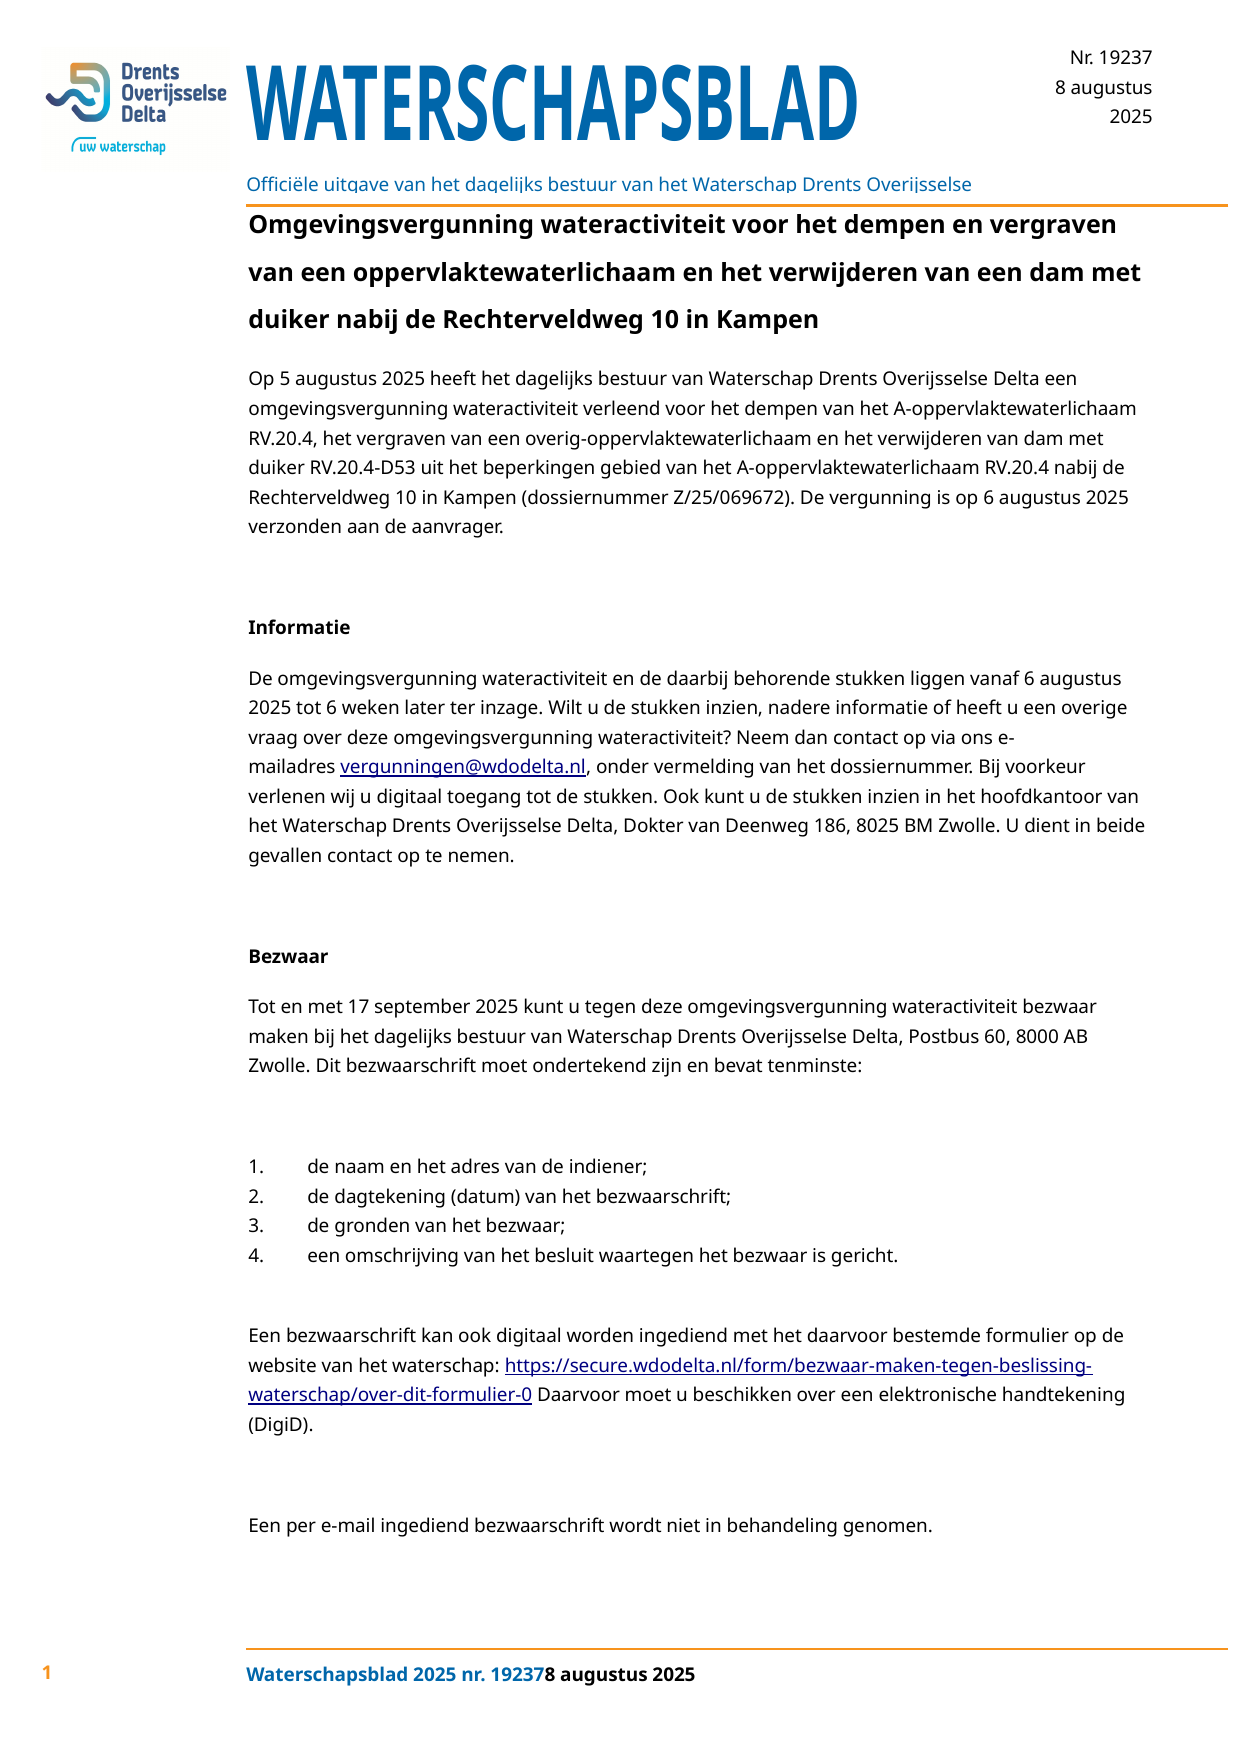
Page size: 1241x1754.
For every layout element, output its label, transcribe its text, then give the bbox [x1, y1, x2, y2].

picture [41, 47, 231, 172]
text Op 5 augustus 2025 heeft het dagelijks bestuur van Waterschap Drents Overijsselse Delta een omgevingsvergunning wateractiviteit verleend voor het dempen van het A-oppervlaktewaterlichaam RV.20.4, het vergraven van een overig-oppervlaktewaterlichaam en het verwijderen van dam met duiker RV.20.4-D53 uit het beperkingen gebied van het A-oppervlaktewaterlichaam RV.20.4 nabij de Rechterveldweg 10 in Kampen (dossiernummer Z/25/069672). De vergunning is op 6 augustus 2025 verzonden aan de aanvrager. [248, 366, 1152, 539]
text Een per e-mail ingediend bezwaarschrift wordt niet in behandeling genomen. [248, 1512, 1152, 1537]
text De omgevingsvergunning wateractiviteit en de daarbij behorende stukken liggen vanaf 6 augustus 2025 tot 6 weken later ter inzage. Wilt u de stukken inzien, nadere informatie of heeft u een overige vraag over deze omgevingsvergunning wateractiviteit? Neem dan contact op via ons e-mailadres vergunningen@wdodelta.nl, onder vermelding van het dossiernummer. Bij voorkeur verlenen wij u digitaal toegang tot de stukken. Ook kunt u de stukken inzien in het hoofdkantoor van het Waterschap Drents Overijsselse Delta, Dokter van Deenweg 186, 8025 BM Zwolle. U dient in beide gevallen contact op te nemen. [248, 665, 1152, 868]
text Bezwaar [248, 943, 1152, 969]
text Informatie [248, 614, 1152, 640]
text Omgevingsvergunning wateractiviteit voor het dempen en vergraven van een oppervlaktewaterlichaam en het verwijderen van een dam met duiker nabij de Rechterveldweg 10 in Kampen [248, 207, 1152, 336]
list een omschrijving van het besluit waartegen het bezwaar is gericht. [248, 1242, 1152, 1268]
list de dagtekening (datum) van het bezwaarschrift; [248, 1183, 1152, 1209]
list de gronden van het bezwaar; [248, 1213, 1152, 1238]
list de naam en het adres van de indiener; [248, 1153, 1152, 1179]
text Een bezwaarschrift kan ook digitaal worden ingediend met het daarvoor bestemde formulier op de website van het waterschap: https://secure.wdodelta.nl/form/bezwaar-maken-tegen-beslissing-waterschap/over-dit-formulier-0 Daarvoor moet u beschikken over een elektronische handtekening (DigiD). [248, 1322, 1152, 1437]
text Tot en met 17 september 2025 kunt u tegen deze omgevingsvergunning wateractiviteit bezwaar maken bij het dagelijks bestuur van Waterschap Drents Overijsselse Delta, Postbus 60, 8000 AB Zwolle. Dit bezwaarschrift moet ondertekend zijn en bevat tenminste: [248, 993, 1152, 1078]
